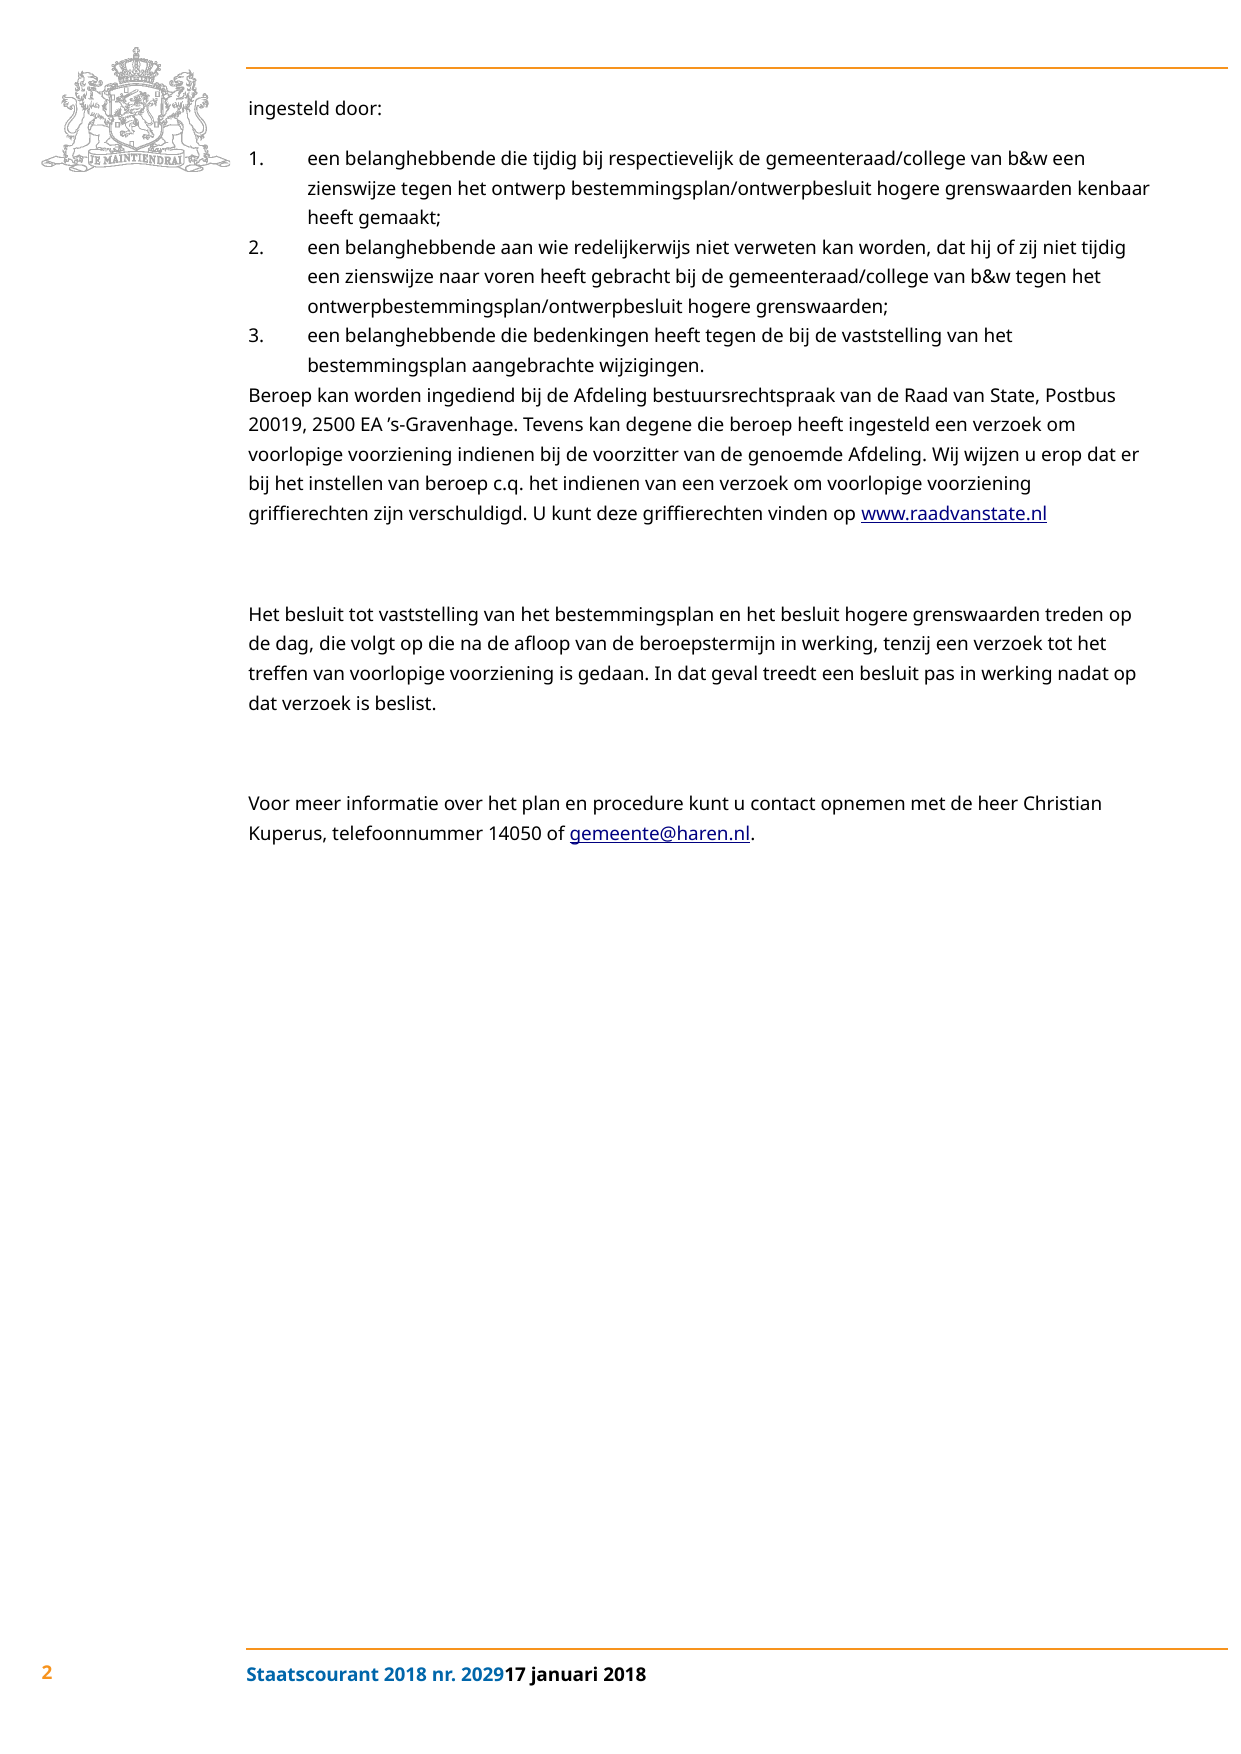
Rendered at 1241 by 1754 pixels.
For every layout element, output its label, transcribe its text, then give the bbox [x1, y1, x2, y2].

text Het besluit tot vaststelling van het bestemmingsplan en het besluit hogere grenswaarden treden op de dag, die volgt op die na de afloop van de beroepstermijn in werking, tenzij een verzoek tot het treffen van voorlopige voorziening is gedaan. In dat geval treedt een besluit pas in werking nadat op dat verzoek is beslist. [248, 601, 1152, 716]
text ingesteld door: [248, 95, 1152, 121]
list een belanghebbende die tijdig bij respectievelijk de gemeenteraad/college van b&w een zienswijze tegen het ontwerp bestemmingsplan/ontwerpbesluit hogere grenswaarden kenbaar heeft gemaakt; [248, 145, 1152, 230]
text Beroep kan worden ingediend bij de Afdeling bestuursrechtspraak van de Raad van State, Postbus 20019, 2500 EA ’s-Gravenhage. Tevens kan degene die beroep heeft ingesteld een verzoek om voorlopige voorziening indienen bij de voorzitter van de genoemde Afdeling. Wij wijzen u erop dat er bij het instellen van beroep c.q. het indienen van een verzoek om voorlopige voorziening griffierechten zijn verschuldigd. U kunt deze griffierechten vinden op www.raadvanstate.nl [248, 382, 1152, 526]
text Voor meer informatie over het plan en procedure kunt u contact opnemen met de heer Christian Kuperus, telefoonnummer 14050 of gemeente@haren.nl. [248, 791, 1152, 846]
list een belanghebbende die bedenkingen heeft tegen de bij de vaststelling van het bestemmingsplan aangebrachte wijzigingen. [248, 323, 1152, 378]
list een belanghebbende aan wie redelijkerwijs niet verweten kan worden, dat hij of zij niet tijdig een zienswijze naar voren heeft gebracht bij de gemeenteraad/college van b&w tegen het ontwerpbestemmingsplan/ontwerpbesluit hogere grenswaarden; [248, 234, 1152, 319]
picture [41, 47, 231, 172]
